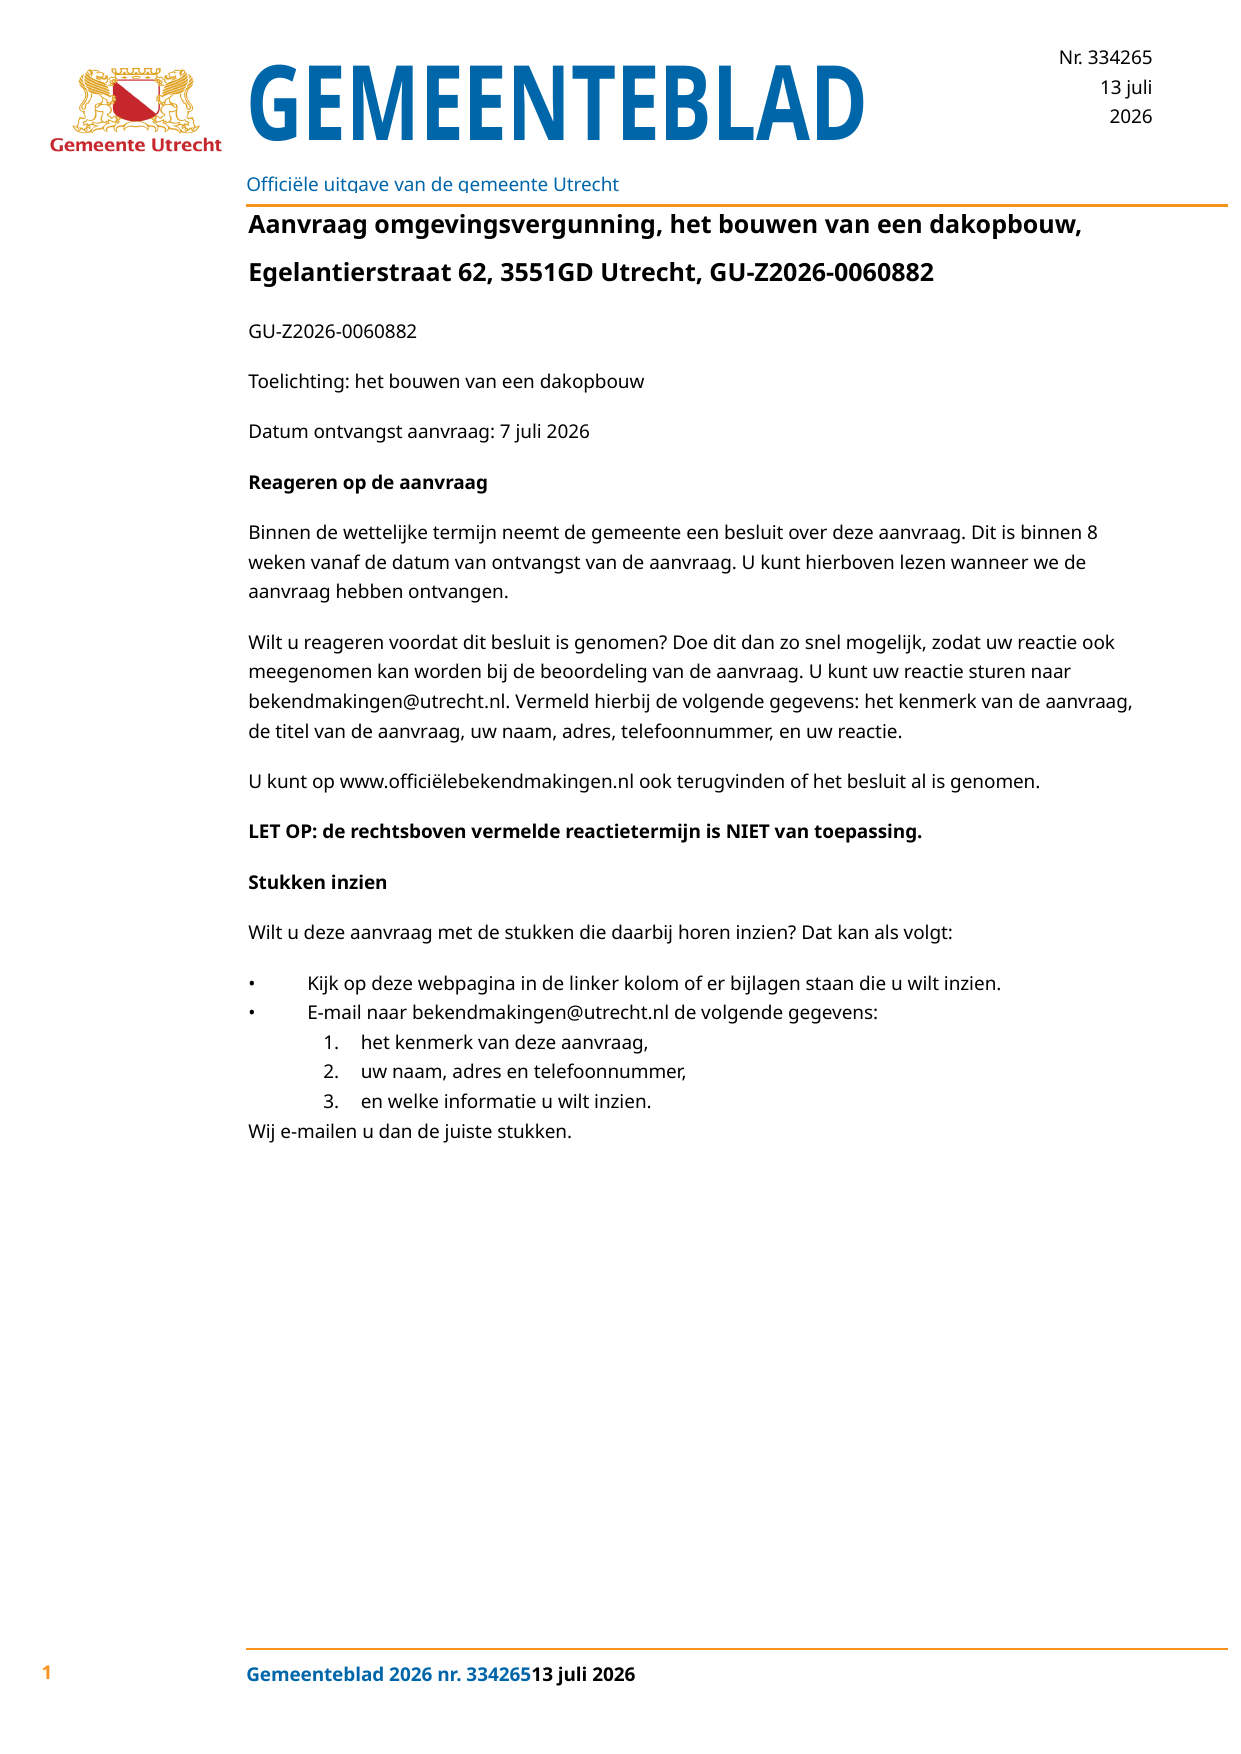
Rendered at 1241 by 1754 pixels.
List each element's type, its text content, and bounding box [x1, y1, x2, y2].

text Datum ontvangst aanvraag: 7 juli 2026 [248, 419, 1152, 444]
text Wilt u reageren voordat dit besluit is genomen? Doe dit dan zo snel mogelijk, zodat uw reactie ook meegenomen kan worden bij de beoordeling van de aanvraag. U kunt uw reactie sturen naar bekendmakingen@utrecht.nl. Vermeld hierbij de volgende gegevens: het kenmerk van de aanvraag, de titel van de aanvraag, uw naam, adres, telefoonnummer, en uw reactie. [248, 629, 1152, 744]
list E-mail naar bekendmakingen@utrecht.nl de volgende gegevens: [248, 999, 1152, 1025]
picture [41, 47, 231, 172]
text Wilt u deze aanvraag met de stukken die daarbij horen inzien? Dat kan als volgt: [248, 919, 1152, 945]
list uw naam, adres en telefoonnummer, [323, 1059, 1152, 1084]
text Toelichting: het bouwen van een dakopbouw [248, 368, 1152, 394]
text GU-Z2026-0060882 [248, 318, 1152, 344]
list Kijk op deze webpagina in de linker kolom of er bijlagen staan die u wilt inzien. [248, 970, 1152, 996]
text Binnen de wettelijke termijn neemt de gemeente een besluit over deze aanvraag. Dit is binnen 8 weken vanaf de datum van ontvangst van de aanvraag. U kunt hierboven lezen wanneer we de aanvraag hebben ontvangen. [248, 519, 1152, 604]
text LET OP: de rechtsboven vermelde reactietermijn is NIET van toepassing. [248, 819, 1152, 844]
text U kunt op www.officiëlebekendmakingen.nl ook terugvinden of het besluit al is genomen. [248, 768, 1152, 794]
text Aanvraag omgevingsvergunning, het bouwen van een dakopbouw, Egelantierstraat 62, 3551GD Utrecht, GU-Z2026-0060882 [248, 207, 1152, 288]
text Wij e-mailen u dan de juiste stukken. [248, 1118, 1152, 1144]
text Stukken inzien [248, 869, 1152, 895]
text Reageren op de aanvraag [248, 469, 1152, 495]
list en welke informatie u wilt inzien. [323, 1088, 1152, 1114]
list het kenmerk van deze aanvraag, [323, 1029, 1152, 1055]
